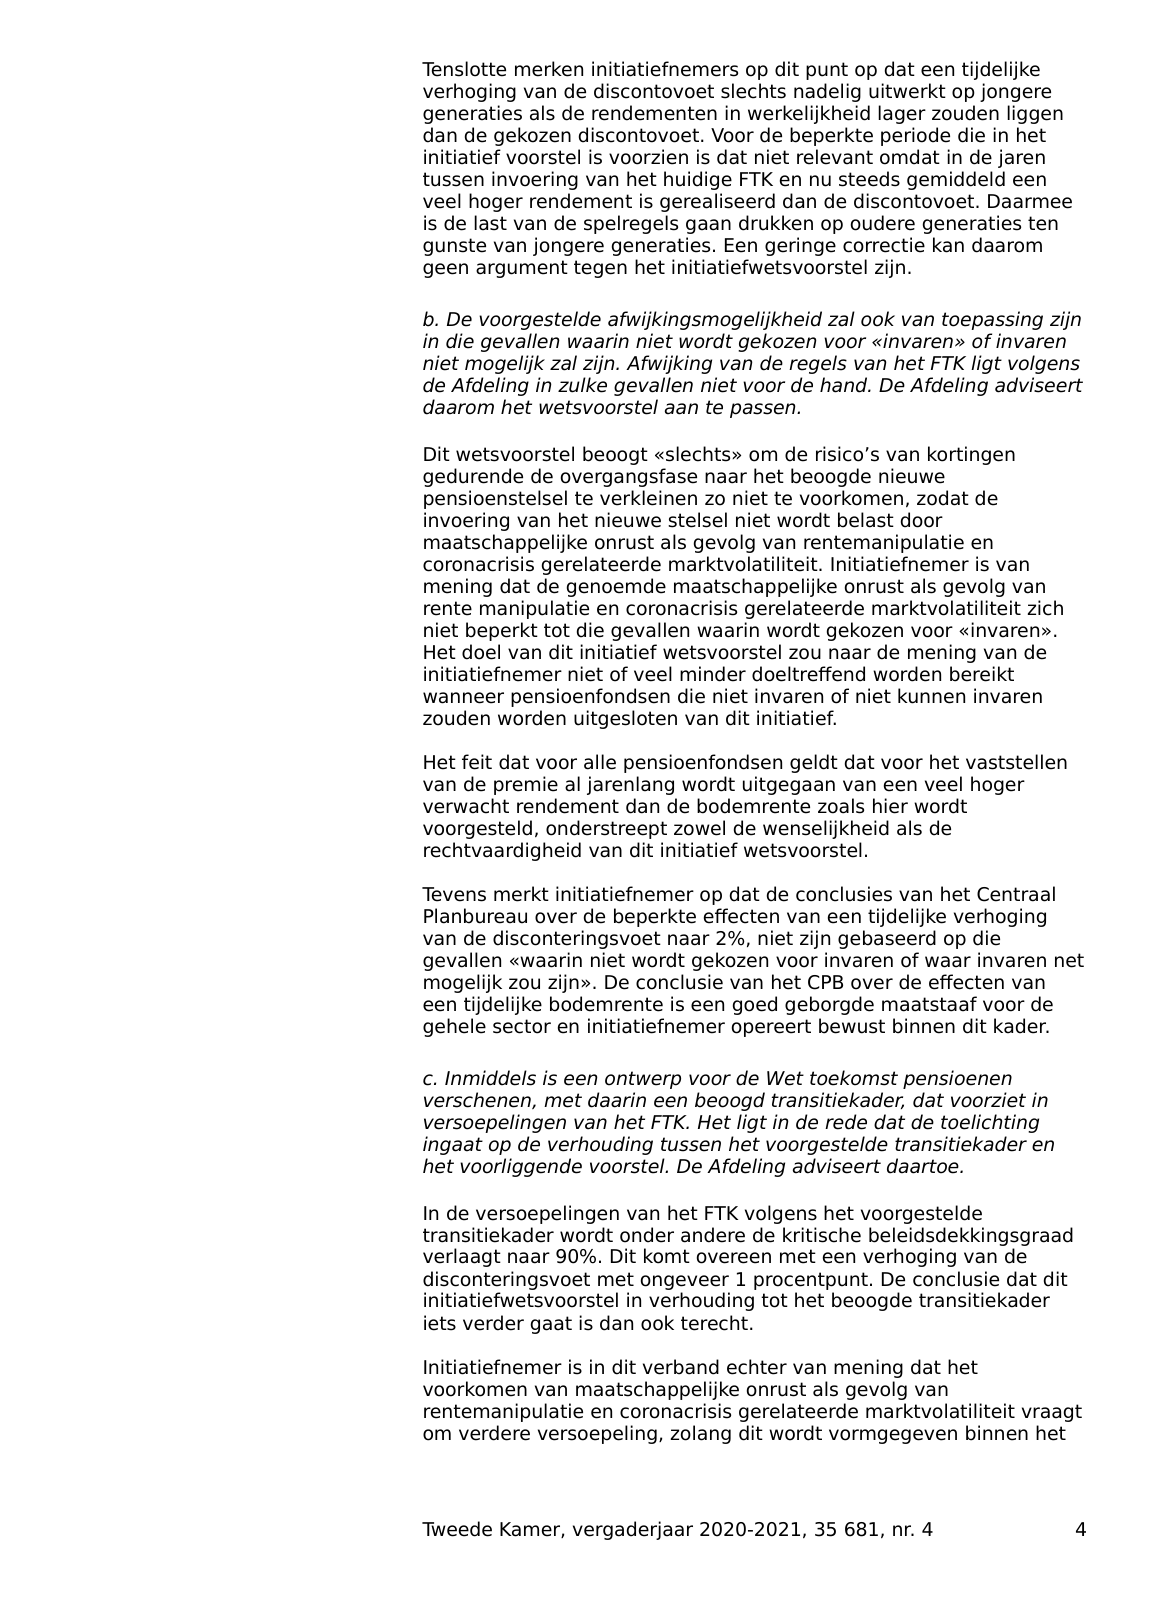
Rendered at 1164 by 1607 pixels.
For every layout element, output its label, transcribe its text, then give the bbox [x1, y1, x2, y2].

text Tenslotte merken initiatiefnemers op dit punt op dat een tijdelijke verhoging van de discontovoet slechts nadelig uitwerkt op jongere generaties als de rendementen in werkelijkheid lager zouden liggen dan de gekozen discontovoet. Voor de beperkte periode die in het initiatief voorstel is voorzien is dat niet relevant omdat in de jaren tussen invoering van het huidige FTK en nu steeds gemiddeld een veel hoger rendement is gerealiseerd dan de discontovoet. Daarmee is de last van de spelregels gaan drukken op oudere generaties ten gunste van jongere generaties. Een geringe correctie kan daarom geen argument tegen het initiatiefwetsvoorstel zijn. [422, 59, 1087, 279]
text Initiatiefnemer is in dit verband echter van mening dat het voorkomen van maatschappelijke onrust als gevolg van rentemanipulatie en coronacrisis gerelateerde marktvolatiliteit vraagt om verdere versoepeling, zolang dit wordt vormgegeven binnen het [422, 1357, 1087, 1444]
subtitle b. De voorgestelde afwijkingsmogelijkheid zal ook van toepassing zijn in die gevallen waarin niet wordt gekozen voor «invaren» of invaren niet mogelijk zal zijn. Afwijking van de regels van het FTK ligt volgens de Afdeling in zulke gevallen niet voor de hand. De Afdeling adviseert daarom het wetsvoorstel aan te passen. [422, 309, 1087, 419]
text Dit wetsvoorstel beoogt «slechts» om de risico’s van kortingen gedurende de overgangsfase naar het beoogde nieuwe pensioenstelsel te verkleinen zo niet te voorkomen, zodat de invoering van het nieuwe stelsel niet wordt belast door maatschappelijke onrust als gevolg van rentemanipulatie en coronacrisis gerelateerde marktvolatiliteit. Initiatiefnemer is van mening dat de genoemde maatschappelijke onrust als gevolg van rente manipulatie en coronacrisis gerelateerde marktvolatiliteit zich niet beperkt tot die gevallen waarin wordt gekozen voor «invaren». Het doel van dit initiatief wetsvoorstel zou naar de mening van de initiatiefnemer niet of veel minder doeltreffend worden bereikt wanneer pensioenfondsen die niet invaren of niet kunnen invaren zouden worden uitgesloten van dit initiatief. [422, 444, 1087, 729]
text Het feit dat voor alle pensioenfondsen geldt dat voor het vaststellen van de premie al jarenlang wordt uitgegaan van een veel hoger verwacht rendement dan de bodemrente zoals hier wordt voorgesteld, onderstreept zowel de wenselijkheid als de rechtvaardigheid van dit initiatief wetsvoorstel. [422, 752, 1087, 862]
subtitle c. Inmiddels is een ontwerp voor de Wet toekomst pensioenen verschenen, met daarin een beoogd transitiekader, dat voorziet in versoepelingen van het FTK. Het ligt in de rede dat de toelichting ingaat op de verhouding tussen het voorgestelde transitiekader en het voorliggende voorstel. De Afdeling adviseert daartoe. [422, 1068, 1087, 1177]
text Tevens merkt initiatiefnemer op dat de conclusies van het Centraal Planbureau over de beperkte effecten van een tijdelijke verhoging van de disconteringsvoet naar 2%, niet zijn gebaseerd op die gevallen «waarin niet wordt gekozen voor invaren of waar invaren net mogelijk zou zijn». De conclusie van het CPB over de effecten van een tijdelijke bodemrente is een goed geborgde maatstaaf voor de gehele sector en initiatiefnemer opereert bewust binnen dit kader. [422, 884, 1087, 1038]
text In de versoepelingen van het FTK volgens het voorgestelde transitiekader wordt onder andere de kritische beleidsdekkingsgraad verlaagt naar 90%. Dit komt overeen met een verhoging van de disconteringsvoet met ongeveer 1 procentpunt. De conclusie dat dit initiatiefwetsvoorstel in verhouding tot het beoogde transitiekader iets verder gaat is dan ook terecht. [422, 1202, 1087, 1334]
